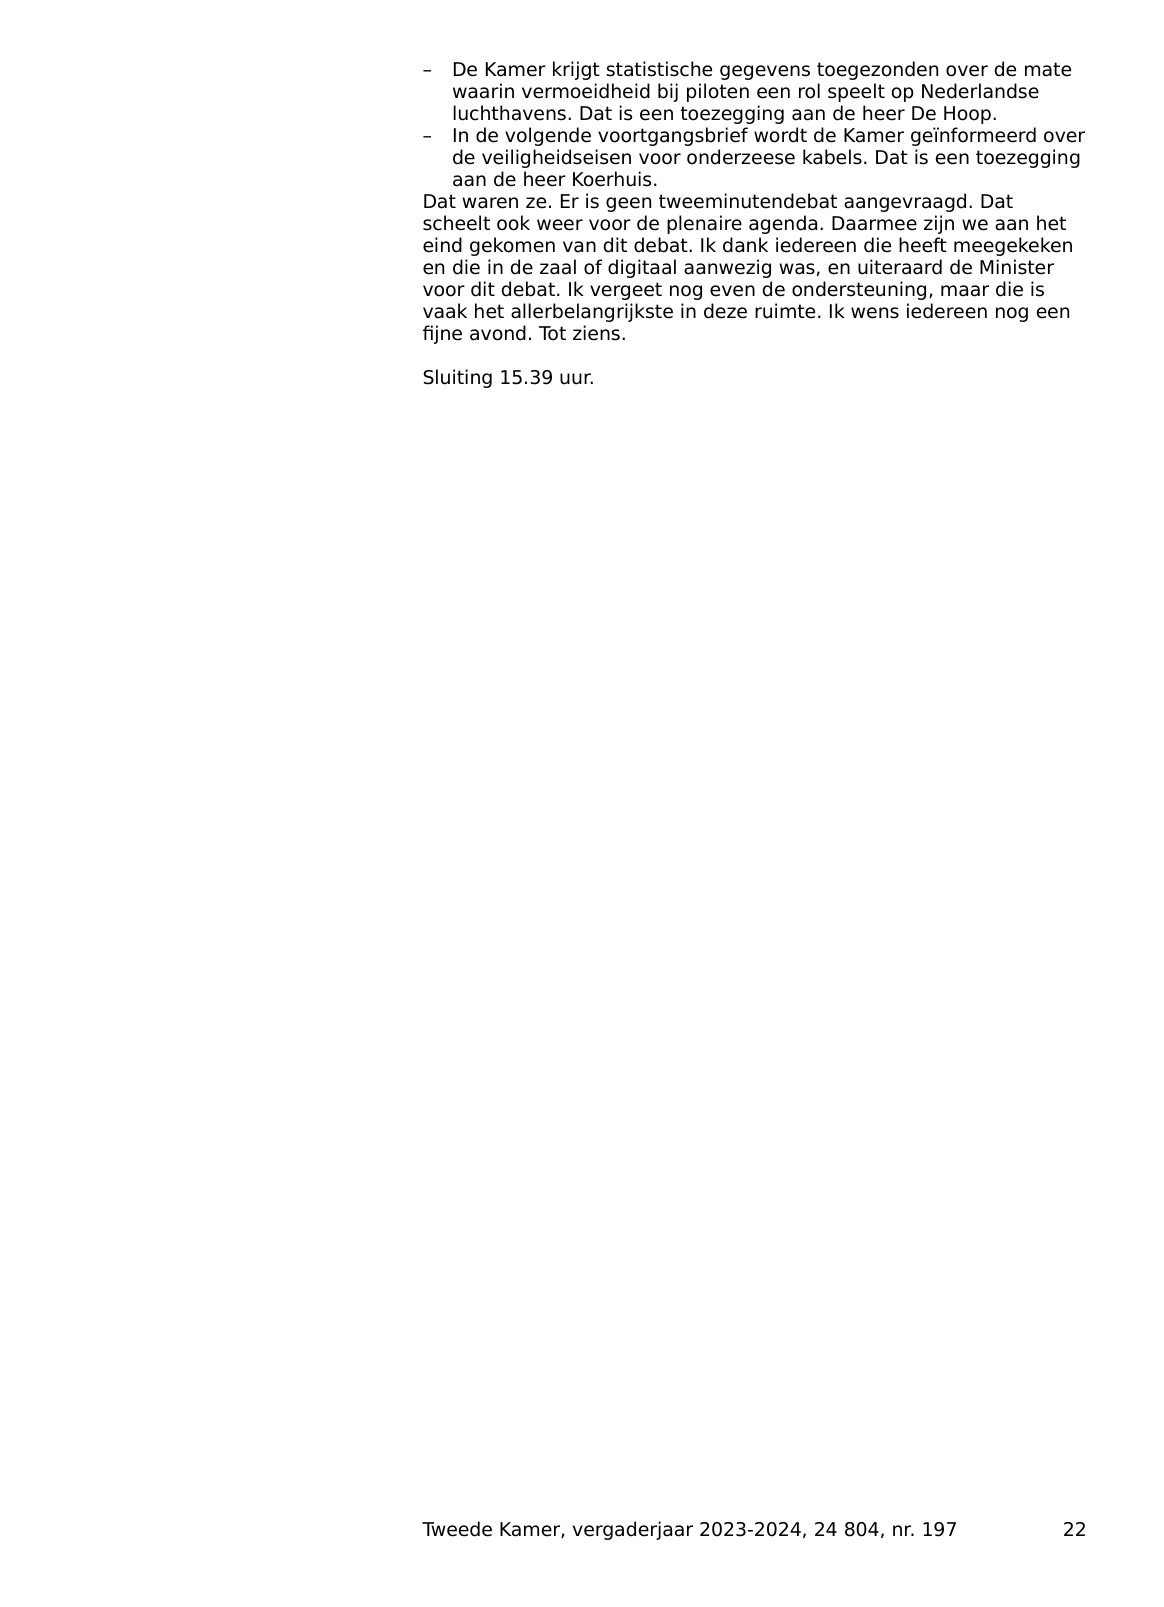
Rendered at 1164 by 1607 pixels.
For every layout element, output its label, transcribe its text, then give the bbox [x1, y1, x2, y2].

text Sluiting 15.39 uur. [422, 367, 1087, 389]
text Dat waren ze. Er is geen tweeminutendebat aangevraagd. Dat scheelt ook weer voor de plenaire agenda. Daarmee zijn we aan het eind gekomen van dit debat. Ik dank iedereen die heeft meegekeken en die in de zaal of digitaal aanwezig was, en uiteraard de Minister voor dit debat. Ik vergeet nog even de ondersteuning, maar die is vaak het allerbelangrijkste in deze ruimte. Ik wens iedereen nog een fijne avond. Tot ziens. [422, 191, 1087, 345]
text – In de volgende voortgangsbrief wordt de Kamer geïnformeerd over de veiligheidseisen voor onderzeese kabels. Dat is een toezegging aan de heer Koerhuis. [422, 125, 1087, 191]
text – De Kamer krijgt statistische gegevens toegezonden over de mate waarin vermoeidheid bij piloten een rol speelt op Nederlandse luchthavens. Dat is een toezegging aan de heer De Hoop. [422, 59, 1087, 125]
